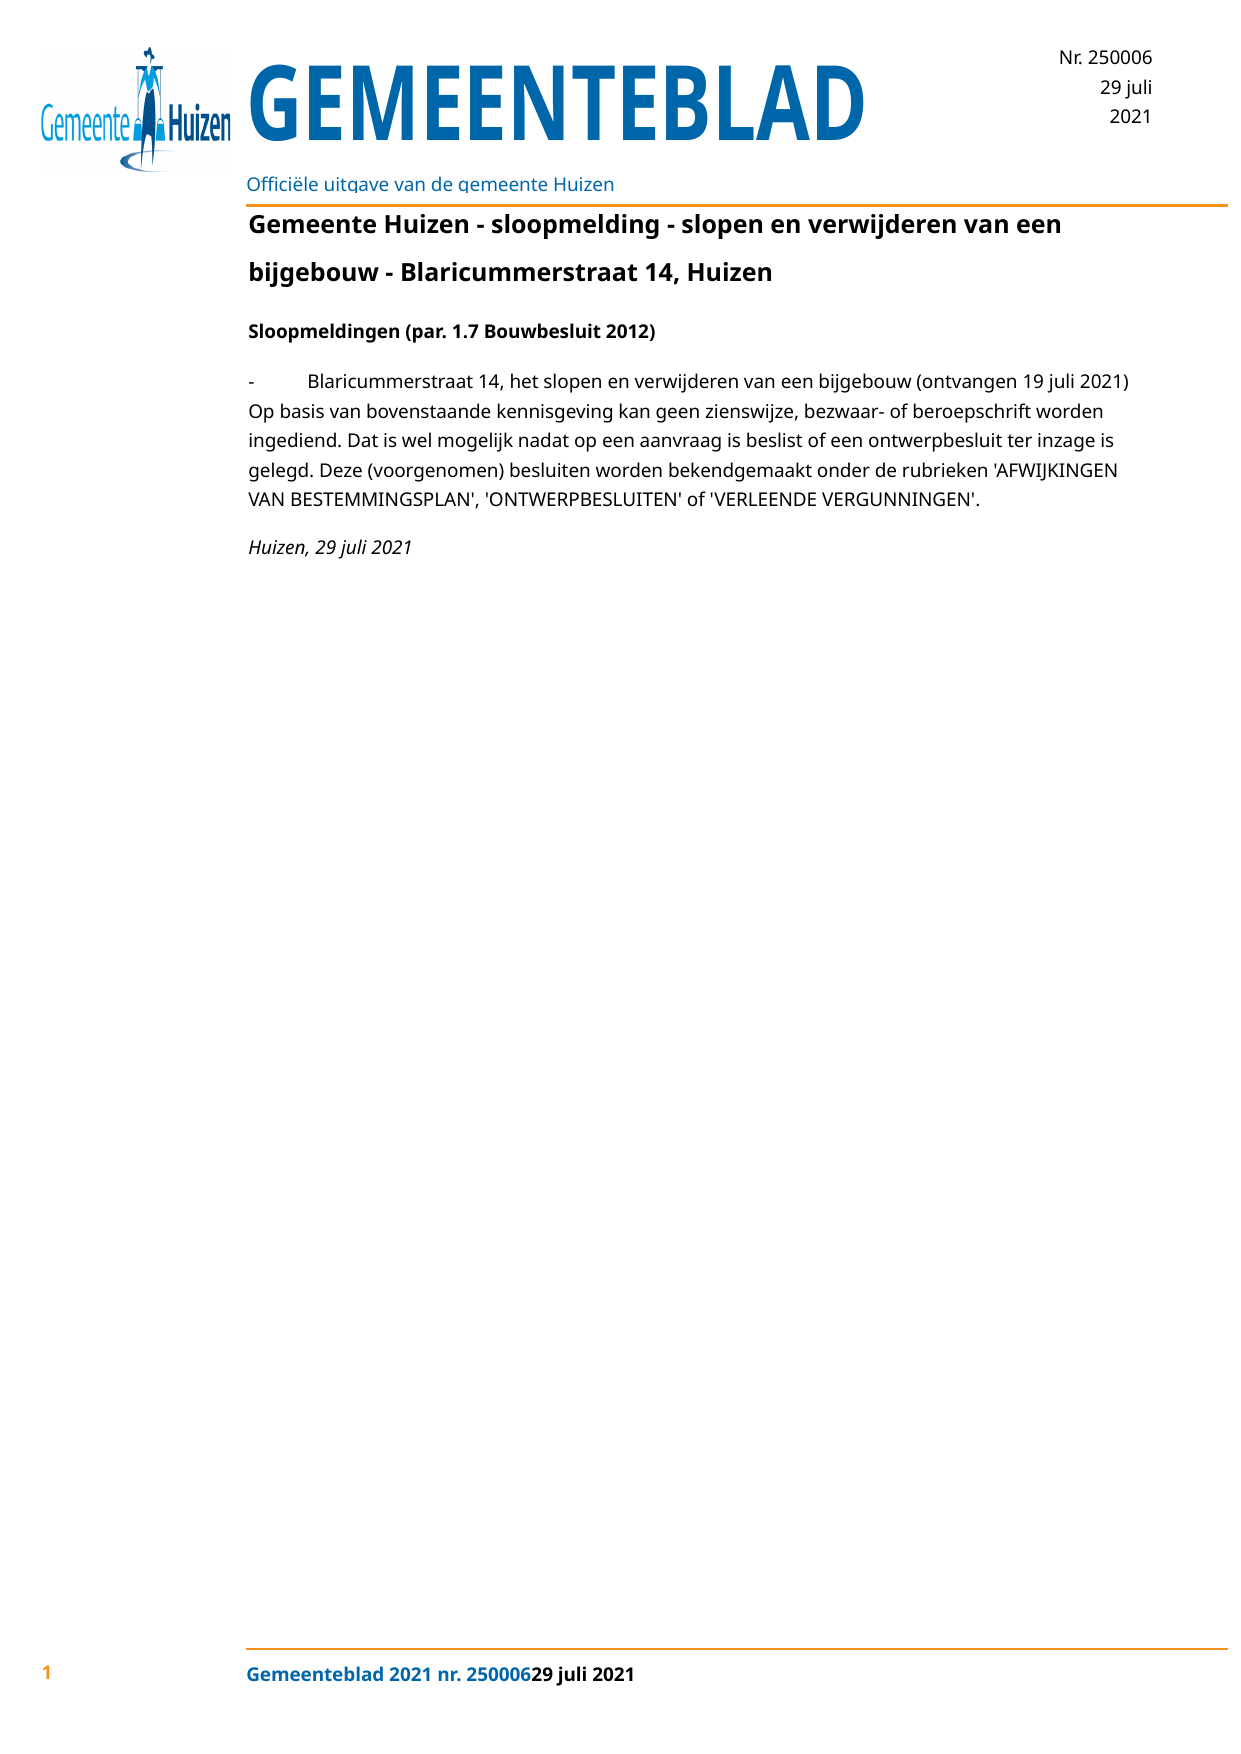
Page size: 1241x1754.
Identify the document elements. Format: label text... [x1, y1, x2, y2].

text Huizen, 29 juli 2021 [248, 534, 1152, 560]
picture [41, 47, 231, 172]
text Op basis van bovenstaande kennisgeving kan geen zienswijze, bezwaar- of beroepschrift worden ingediend. Dat is wel mogelijk nadat op een aanvraag is beslist of een ontwerpbesluit ter inzage is gelegd. Deze (voorgenomen) besluiten worden bekendgemaakt onder de rubrieken 'AFWIJKINGEN VAN BESTEMMINGSPLAN', 'ONTWERPBESLUITEN' of 'VERLEENDE VERGUNNINGEN'. [248, 398, 1152, 512]
list Blaricummerstraat 14, het slopen en verwijderen van een bijgebouw (ontvangen 19 juli 2021) [248, 368, 1152, 394]
text Gemeente Huizen - sloopmelding - slopen en verwijderen van een bijgebouw - Blaricummerstraat 14, Huizen [248, 207, 1152, 288]
text Sloopmeldingen (par. 1.7 Bouwbesluit 2012) [248, 318, 1152, 344]
